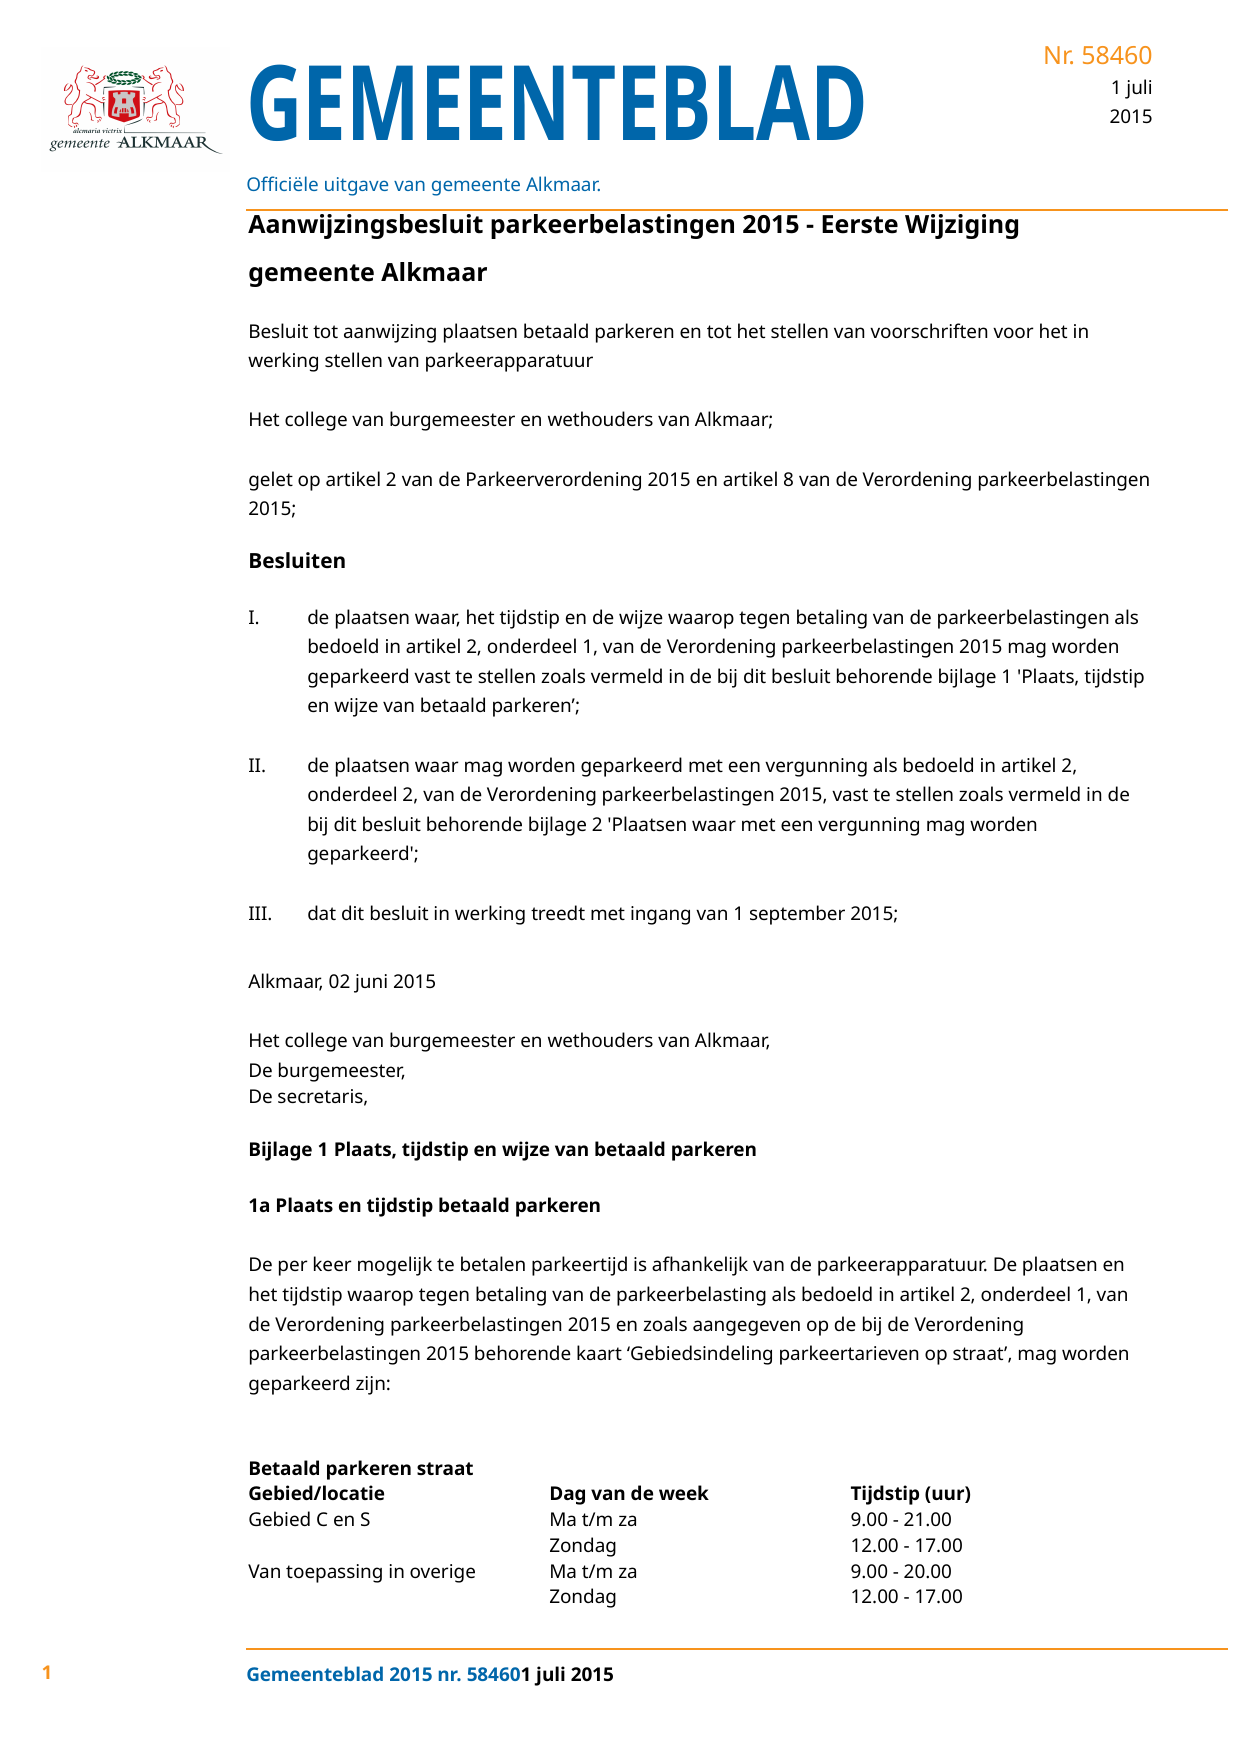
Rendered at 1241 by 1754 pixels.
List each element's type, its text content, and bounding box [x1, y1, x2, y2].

text Bijlage 1 Plaats, tijdstip en wijze van betaald parkeren [248, 1134, 1152, 1163]
text Aanwijzingsbesluit parkeerbelastingen 2015 - Eerste Wijziging gemeente Alkmaar [248, 211, 1152, 288]
table_cell Ma t/m za [549, 1558, 850, 1583]
text Het college van burgemeester en wethouders van Alkmaar, [248, 1028, 1152, 1053]
text Besluit tot aanwijzing plaatsen betaald parkeren en tot het stellen van voorschriften voor het in werking stellen van parkeerapparatuur [248, 318, 1152, 373]
table_header Betaald parkeren straat [248, 1455, 549, 1481]
table_cell Zondag [549, 1532, 850, 1558]
text Besluiten [248, 546, 1152, 574]
table_cell Zondag [549, 1584, 850, 1609]
list dat dit besluit in werking treedt met ingang van 1 september 2015; [248, 900, 1152, 925]
table_cell Tijdstip (uur) [850, 1481, 1152, 1506]
text De burgemeester, [248, 1057, 1152, 1083]
text gelet op artikel 2 van de Parkeerverordening 2015 en artikel 8 van de Verordening parkeerbelastingen 2015; [248, 466, 1152, 521]
table_cell Gebied C en S [248, 1506, 549, 1558]
text De secretaris, [248, 1083, 1152, 1109]
table_cell Dag van de week [549, 1481, 850, 1506]
text Alkmaar, 02 juni 2015 [248, 968, 1152, 994]
list de plaatsen waar, het tijdstip en de wijze waarop tegen betaling van de parkeerbelastingen als bedoeld in artikel 2, onderdeel 1, van de Verordening parkeerbelastingen 2015 mag worden geparkeerd vast te stellen zoals vermeld in de bij dit besluit behorende bijlage 1 'Plaats, tijdstip en wijze van betaald parkeren’; [248, 604, 1152, 718]
table_cell Gebied/locatie [248, 1481, 549, 1506]
table_cell Ma t/m za [549, 1506, 850, 1532]
table_cell 9.00 - 20.00 [850, 1558, 1152, 1583]
text 1a Plaats en tijdstip betaald parkeren [248, 1192, 1152, 1218]
picture [41, 47, 231, 172]
table_cell 12.00 - 17.00 [850, 1584, 1152, 1609]
table_cell 12.00 - 17.00 [850, 1532, 1152, 1558]
text Het college van burgemeester en wethouders van Alkmaar; [248, 407, 1152, 432]
table_cell Van toepassing in overige [248, 1558, 549, 1609]
table_cell 9.00 - 21.00 [850, 1506, 1152, 1532]
list de plaatsen waar mag worden geparkeerd met een vergunning als bedoeld in artikel 2, onderdeel 2, van de Verordening parkeerbelastingen 2015, vast te stellen zoals vermeld in de bij dit besluit behorende bijlage 2 'Plaatsen waar met een vergunning mag worden geparkeerd'; [248, 752, 1152, 866]
text De per keer mogelijk te betalen parkeertijd is afhankelijk van de parkeerapparatuur. De plaatsen en het tijdstip waarop tegen betaling van de parkeerbelasting als bedoeld in artikel 2, onderdeel 1, van de Verordening parkeerbelastingen 2015 en zoals aangegeven op de bij de Verordening parkeerbelastingen 2015 behorende kaart ‘Gebiedsindeling parkeertarieven op straat’, mag worden geparkeerd zijn: [248, 1252, 1152, 1396]
